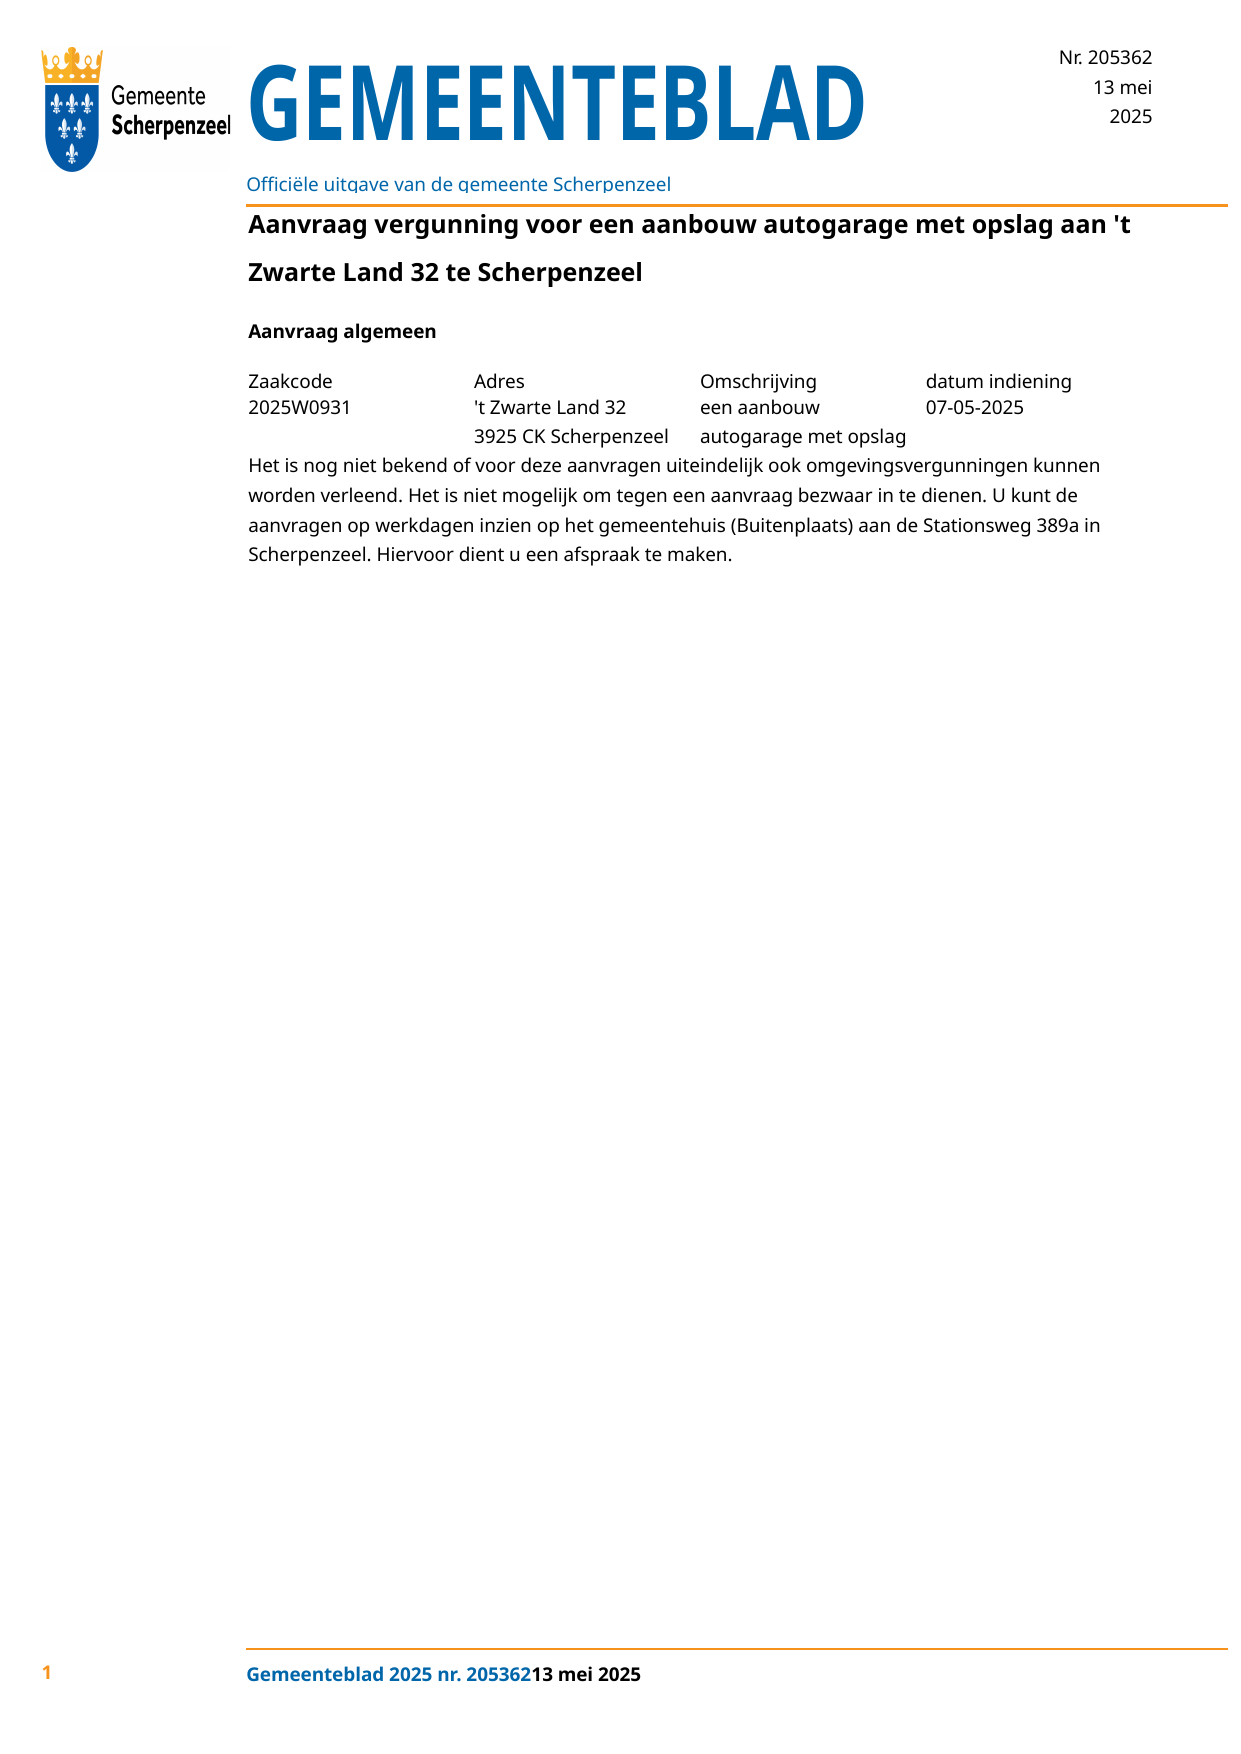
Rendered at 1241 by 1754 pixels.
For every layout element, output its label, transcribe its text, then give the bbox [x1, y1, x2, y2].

table_cell 2025W0931 [248, 394, 474, 449]
table_header Omschrijving [700, 369, 926, 394]
picture [41, 47, 231, 172]
table_cell 't Zwarte Land 32 3925 CK Scherpenzeel [474, 394, 700, 449]
text Aanvraag algemeen [248, 318, 1152, 344]
table_cell 07-05-2025 [926, 394, 1152, 449]
table_header datum indiening [926, 369, 1152, 394]
table_cell een aanbouw autogarage met opslag [700, 394, 926, 449]
table_header Adres [474, 369, 700, 394]
table_header Zaakcode [248, 369, 474, 394]
text Het is nog niet bekend of voor deze aanvragen uiteindelijk ook omgevingsvergunningen kunnen worden verleend. Het is niet mogelijk om tegen een aanvraag bezwaar in te dienen. U kunt de aanvragen op werkdagen inzien op het gemeentehuis (Buitenplaats) aan de Stationsweg 389a in Scherpenzeel. Hiervoor dient u een afspraak te maken. [248, 453, 1152, 567]
text Aanvraag vergunning voor een aanbouw autogarage met opslag aan 't Zwarte Land 32 te Scherpenzeel [248, 207, 1152, 288]
